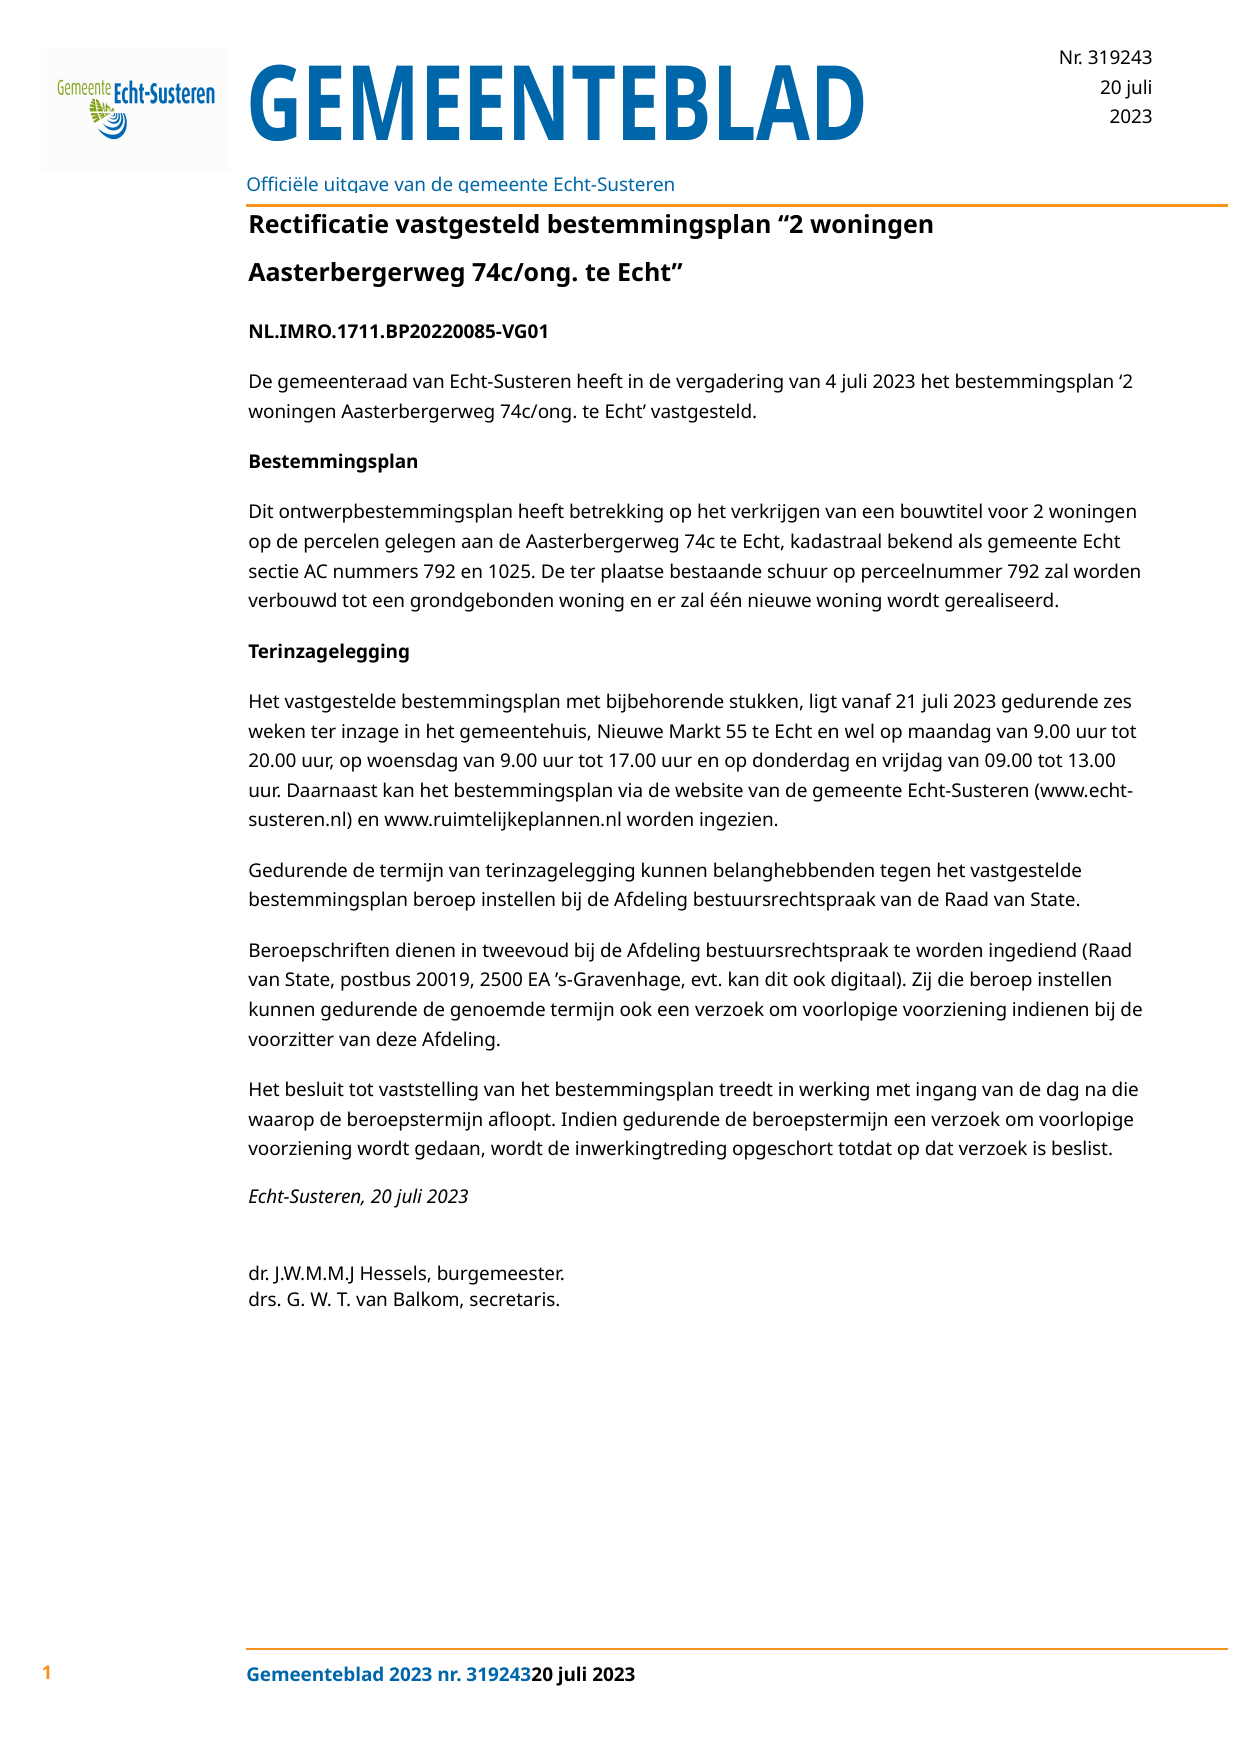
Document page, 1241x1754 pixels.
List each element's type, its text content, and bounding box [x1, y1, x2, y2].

text Dit ontwerpbestemmingsplan heeft betrekking op het verkrijgen van een bouwtitel voor 2 woningen op de percelen gelegen aan de Aasterbergerweg 74c te Echt, kadastraal bekend als gemeente Echt sectie AC nummers 792 en 1025. De ter plaatse bestaande schuur op perceelnummer 792 zal worden verbouwd tot een grondgebonden woning en er zal één nieuwe woning wordt gerealiseerd. [248, 499, 1152, 613]
text Terinzagelegging [248, 638, 1152, 664]
text drs. G. W. T. van Balkom, secretaris. [248, 1286, 1152, 1312]
text De gemeenteraad van Echt-Susteren heeft in de vergadering van 4 juli 2023 het bestemmingsplan ‘2 woningen Aasterbergerweg 74c/ong. te Echt’ vastgesteld. [248, 368, 1152, 424]
text Bestemmingsplan [248, 448, 1152, 474]
text Het vastgestelde bestemmingsplan met bijbehorende stukken, ligt vanaf 21 juli 2023 gedurende zes weken ter inzage in het gemeentehuis, Nieuwe Markt 55 te Echt en wel op maandag van 9.00 uur tot 20.00 uur, op woensdag van 9.00 uur tot 17.00 uur en op donderdag en vrijdag van 09.00 tot 13.00 uur. Daarnaast kan het bestemmingsplan via de website van de gemeente Echt-Susteren (www.echt-susteren.nl) en www.ruimtelijkeplannen.nl worden ingezien. [248, 688, 1152, 832]
text dr. J.W.M.M.J Hessels, burgemeester. [248, 1260, 1152, 1286]
text NL.IMRO.1711.BP20220085-VG01 [248, 318, 1152, 344]
text Echt-Susteren, 20 juli 2023 [248, 1183, 1152, 1209]
text Het besluit tot vaststelling van het bestemmingsplan treedt in werking met ingang van de dag na die waarop de beroepstermijn afloopt. Indien gedurende de beroepstermijn een verzoek om voorlopige voorziening wordt gedaan, wordt de inwerkingtreding opgeschort totdat op dat verzoek is beslist. [248, 1076, 1152, 1161]
text Rectificatie vastgesteld bestemmingsplan “2 woningen Aasterbergerweg 74c/ong. te Echt” [248, 207, 1152, 288]
text Beroepschriften dienen in tweevoud bij de Afdeling bestuursrechtspraak te worden ingediend (Raad van State, postbus 20019, 2500 EA ’s-Gravenhage, evt. kan dit ook digitaal). Zij die beroep instellen kunnen gedurende de genoemde termijn ook een verzoek om voorlopige voorziening indienen bij de voorzitter van deze Afdeling. [248, 937, 1152, 1052]
picture [41, 47, 231, 172]
text Gedurende de termijn van terinzagelegging kunnen belanghebbenden tegen het vastgestelde bestemmingsplan beroep instellen bij de Afdeling bestuursrechtspraak van de Raad van State. [248, 857, 1152, 912]
